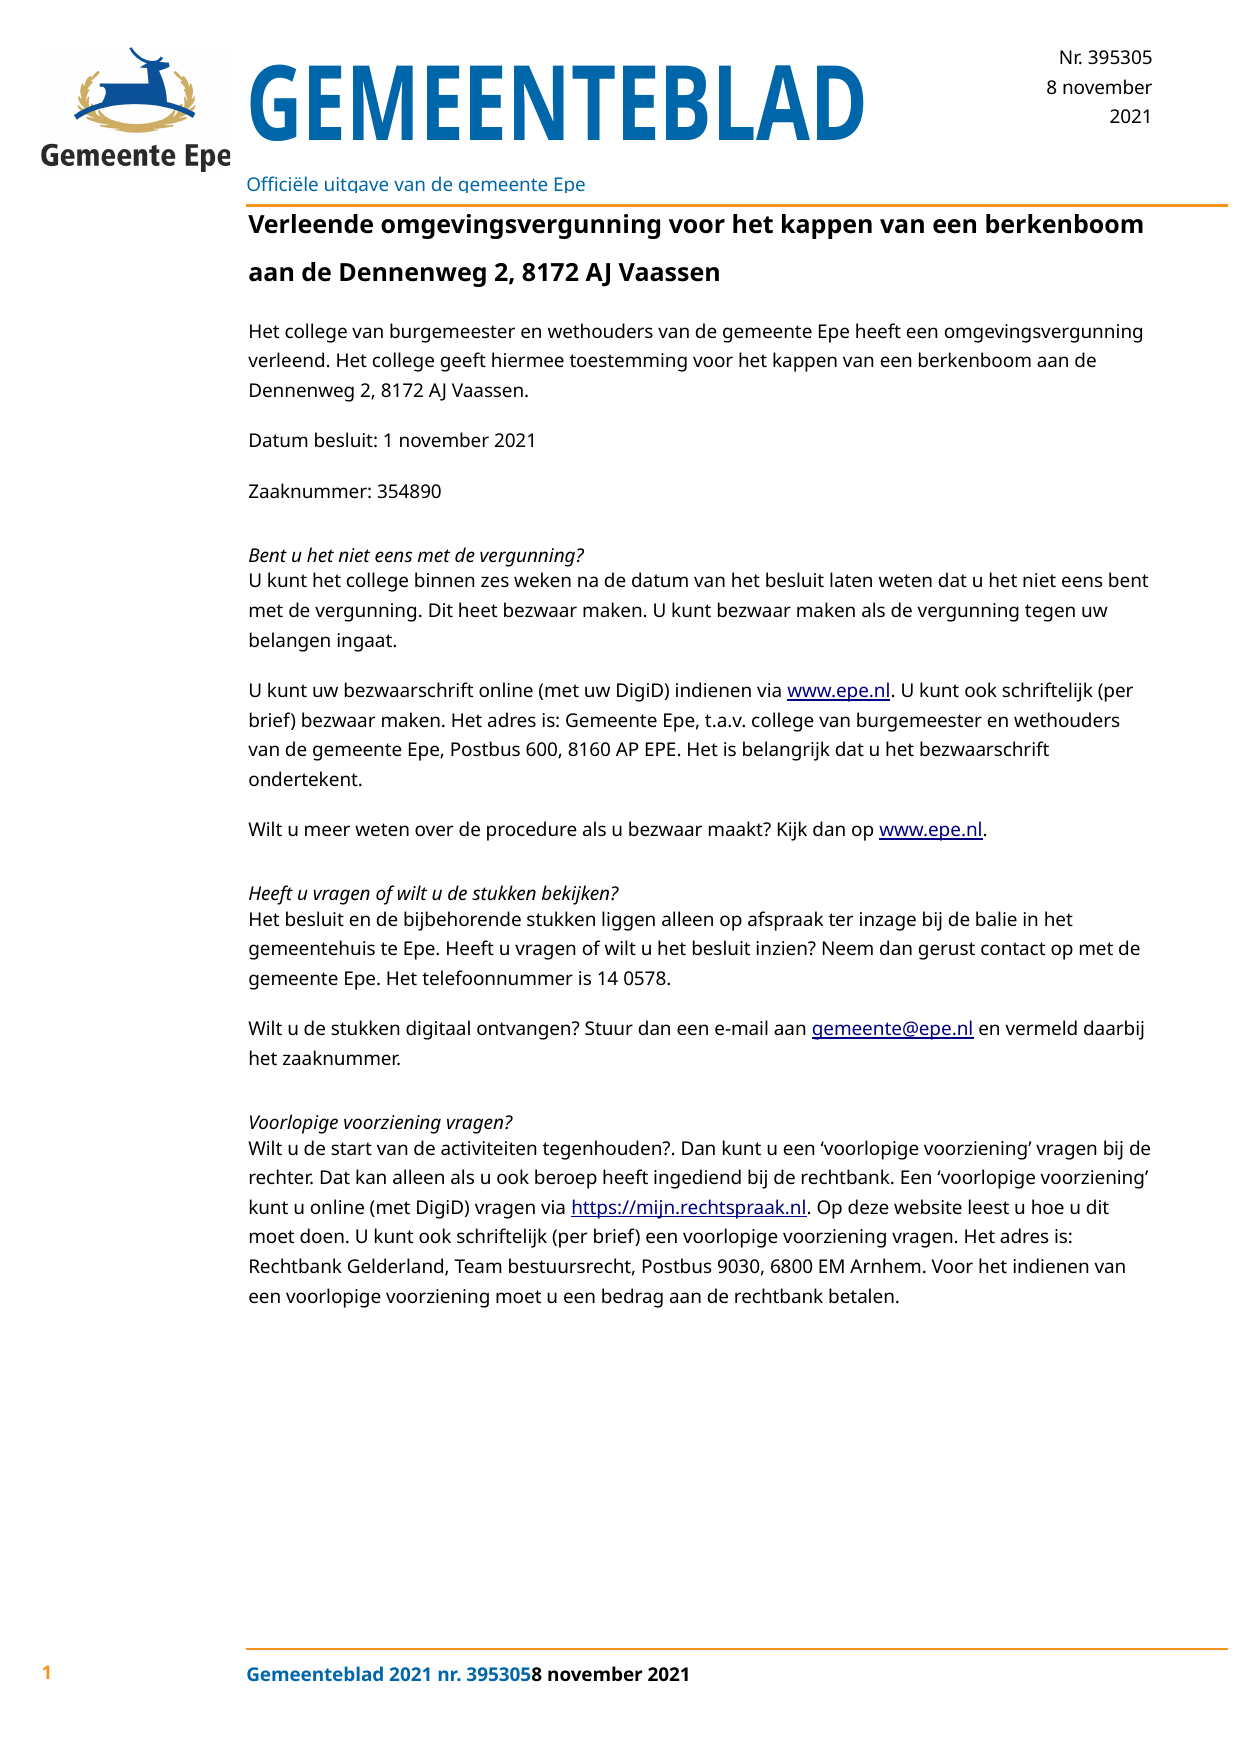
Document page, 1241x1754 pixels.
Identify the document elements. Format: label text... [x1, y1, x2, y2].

picture [41, 47, 231, 172]
text Bent u het niet eens met de vergunning? [248, 542, 1152, 568]
text Wilt u meer weten over de procedure als u bezwaar maakt? Kijk dan op www.epe.nl. [248, 816, 1152, 842]
text Wilt u de start van de activiteiten tegenhouden?. Dan kunt u een ‘voorlopige voorziening’ vragen bij de rechter. Dat kan alleen als u ook beroep heeft ingediend bij de rechtbank. Een ‘voorlopige voorziening’ kunt u online (met DigiD) vragen via https://mijn.rechtspraak.nl. Op deze website leest u hoe u dit moet doen. U kunt ook schriftelijk (per brief) een voorlopige voorziening vragen. Het adres is: Rechtbank Gelderland, Team bestuursrecht, Postbus 9030, 6800 EM Arnhem. Voor het indienen van een voorlopige voorziening moet u een bedrag aan de rechtbank betalen. [248, 1135, 1152, 1308]
text Het college van burgemeester en wethouders van de gemeente Epe heeft een omgevingsvergunning verleend. Het college geeft hiermee toestemming voor het kappen van een berkenboom aan de Dennenweg 2, 8172 AJ Vaassen. [248, 318, 1152, 403]
text Heeft u vragen of wilt u de stukken bekijken? [248, 880, 1152, 906]
text Voorlopige voorziening vragen? [248, 1109, 1152, 1135]
text U kunt uw bezwaarschrift online (met uw DigiD) indienen via www.epe.nl. U kunt ook schriftelijk (per brief) bezwaar maken. Het adres is: Gemeente Epe, t.a.v. college van burgemeester en wethouders van de gemeente Epe, Postbus 600, 8160 AP EPE. Het is belangrijk dat u het bezwaarschrift ondertekent. [248, 677, 1152, 792]
text Datum besluit: 1 november 2021 [248, 427, 1152, 453]
text Wilt u de stukken digitaal ontvangen? Stuur dan een e-mail aan gemeente@epe.nl en vermeld daarbij het zaaknummer. [248, 1016, 1152, 1071]
text U kunt het college binnen zes weken na de datum van het besluit laten weten dat u het niet eens bent met de vergunning. Dit heet bezwaar maken. U kunt bezwaar maken als de vergunning tegen uw belangen ingaat. [248, 568, 1152, 652]
text Verleende omgevingsvergunning voor het kappen van een berkenboom aan de Dennenweg 2, 8172 AJ Vaassen [248, 207, 1152, 288]
text Het besluit en de bijbehorende stukken liggen alleen op afspraak ter inzage bij de balie in het gemeentehuis te Epe. Heeft u vragen of wilt u het besluit inzien? Neem dan gerust contact op met de gemeente Epe. Het telefoonnummer is 14 0578. [248, 906, 1152, 991]
text Zaaknummer: 354890 [248, 478, 1152, 504]
